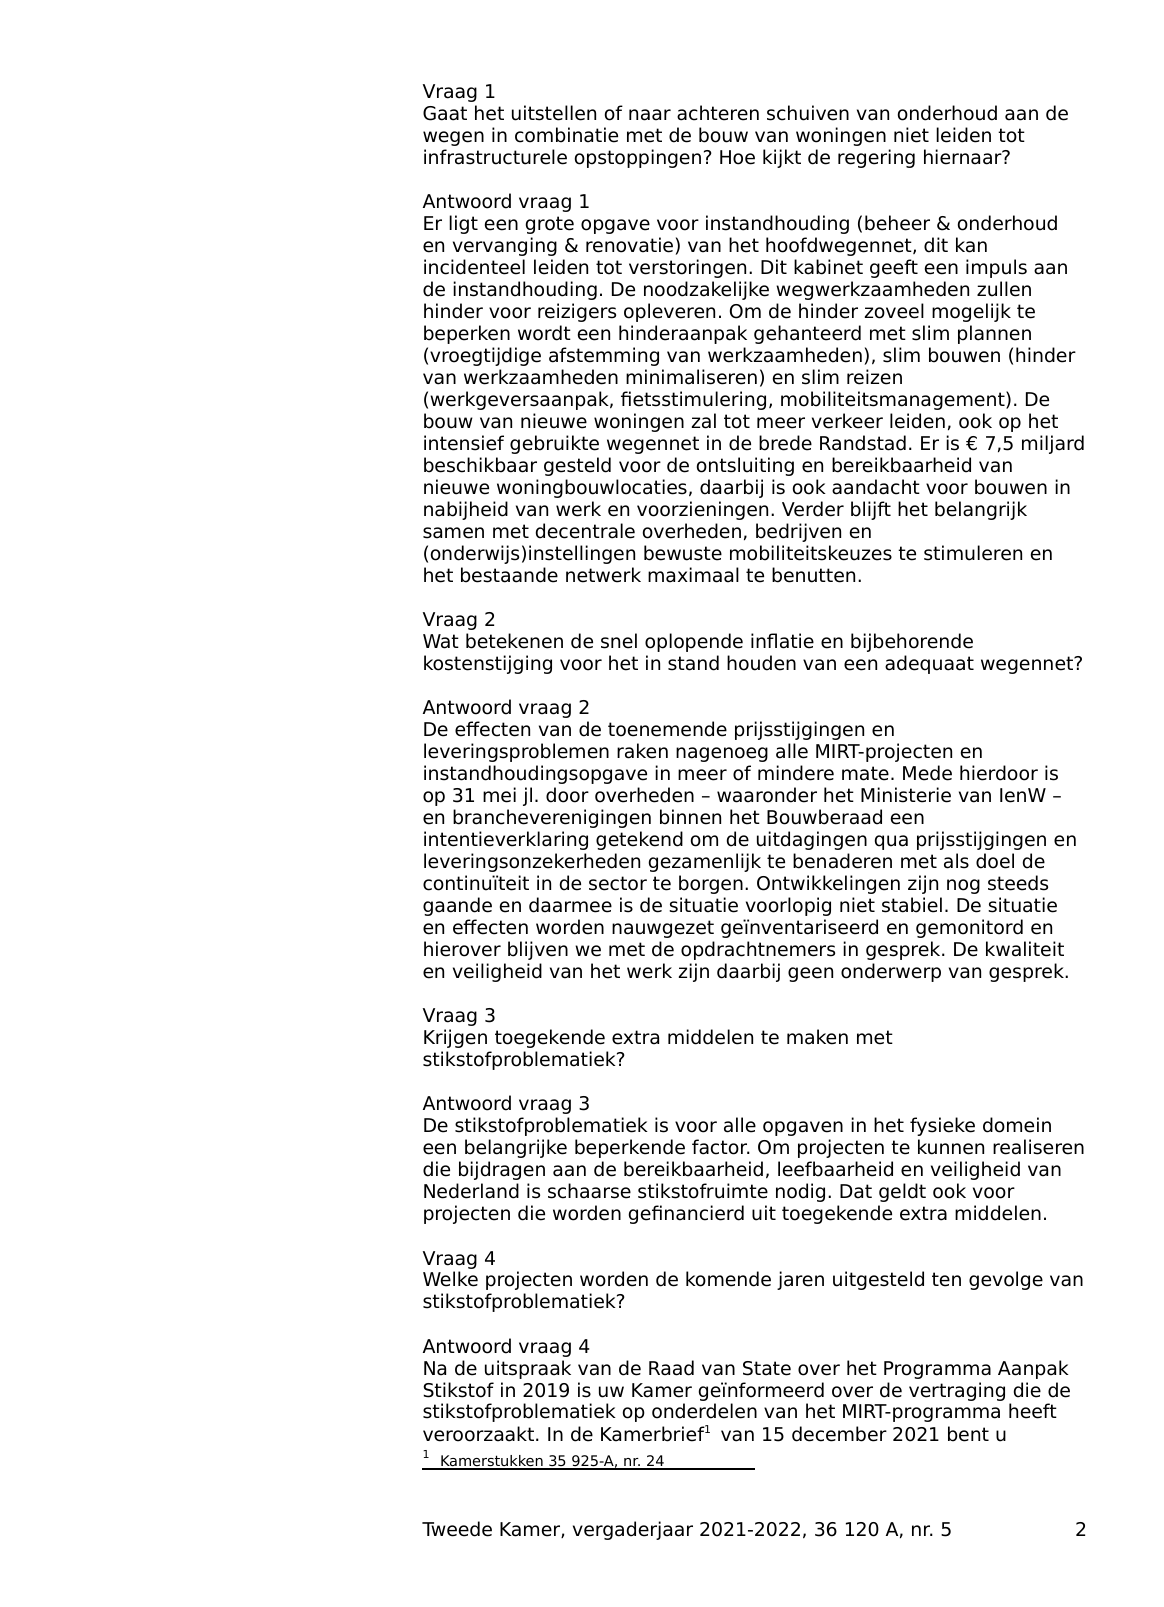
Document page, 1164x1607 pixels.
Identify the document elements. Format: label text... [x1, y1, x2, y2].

text Welke projecten worden de komende jaren uitgesteld ten gevolge van stikstofproblematiek? [422, 1269, 1087, 1313]
text Wat betekenen de snel oplopende inflatie en bijbehorende kostenstijging voor het in stand houden van een adequaat wegennet? [422, 631, 1087, 675]
text Kamerstukken 35 925-A, nr. 24 [422, 1448, 1087, 1470]
text Na de uitspraak van de Raad van State over het Programma Aanpak Stikstof in 2019 is uw Kamer geïnformeerd over de vertraging die de stikstofproblematiek op onderdelen van het MIRT-programma heeft veroorzaakt. In de Kamerbrief van 15 december 2021 bent u [422, 1357, 1087, 1445]
text De effecten van de toenemende prijsstijgingen en leveringsproblemen raken nagenoeg alle MIRT-projecten en instandhoudingsopgave in meer of mindere mate. Mede hierdoor is op 31 mei jl. door overheden – waaronder het Ministerie van IenW – en brancheverenigingen binnen het Bouwberaad een intentieverklaring getekend om de uitdagingen qua prijsstijgingen en leveringsonzekerheden gezamenlijk te benaderen met als doel de continuïteit in de sector te borgen. Ontwikkelingen zijn nog steeds gaande en daarmee is de situatie voorlopig niet stabiel. De situatie en effecten worden nauwgezet geïnventariseerd en gemonitord en hierover blijven we met de opdrachtnemers in gesprek. De kwaliteit en veiligheid van het werk zijn daarbij geen onderwerp van gesprek. [422, 719, 1087, 983]
text Antwoord vraag 1 [422, 191, 1087, 213]
text Antwoord vraag 4 [422, 1336, 1087, 1357]
text Antwoord vraag 3 [422, 1093, 1087, 1115]
text Gaat het uitstellen of naar achteren schuiven van onderhoud aan de wegen in combinatie met de bouw van woningen niet leiden tot infrastructurele opstoppingen? Hoe kijkt de regering hiernaar? [422, 103, 1087, 169]
text Krijgen toegekende extra middelen te maken met stikstofproblematiek? [422, 1027, 1087, 1071]
text De stikstofproblematiek is voor alle opgaven in het fysieke domein een belangrijke beperkende factor. Om projecten te kunnen realiseren die bijdragen aan de bereikbaarheid, leefbaarheid en veiligheid van Nederland is schaarse stikstofruimte nodig. Dat geldt ook voor projecten die worden gefinancierd uit toegekende extra middelen. [422, 1115, 1087, 1225]
text Vraag 1 [422, 81, 1087, 103]
text Vraag 4 [422, 1247, 1087, 1269]
text Vraag 2 [422, 609, 1087, 631]
text Antwoord vraag 2 [422, 697, 1087, 719]
text Vraag 3 [422, 1005, 1087, 1027]
text Er ligt een grote opgave voor instandhouding (beheer & onderhoud en vervanging & renovatie) van het hoofdwegennet, dit kan incidenteel leiden tot verstoringen. Dit kabinet geeft een impuls aan de instandhouding. De noodzakelijke wegwerkzaamheden zullen hinder voor reizigers opleveren. Om de hinder zoveel mogelijk te beperken wordt een hinderaanpak gehanteerd met slim plannen (vroegtijdige afstemming van werkzaamheden), slim bouwen (hinder van werkzaamheden minimaliseren) en slim reizen (werkgeversaanpak, fietsstimulering, mobiliteitsmanagement). De bouw van nieuwe woningen zal tot meer verkeer leiden, ook op het intensief gebruikte wegennet in de brede Randstad. Er is € 7,5 miljard beschikbaar gesteld voor de ontsluiting en bereikbaarheid van nieuwe woningbouwlocaties, daarbij is ook aandacht voor bouwen in nabijheid van werk en voorzieningen. Verder blijft het belangrijk samen met decentrale overheden, bedrijven en (onderwijs)instellingen bewuste mobiliteitskeuzes te stimuleren en het bestaande netwerk maximaal te benutten. [422, 213, 1087, 587]
